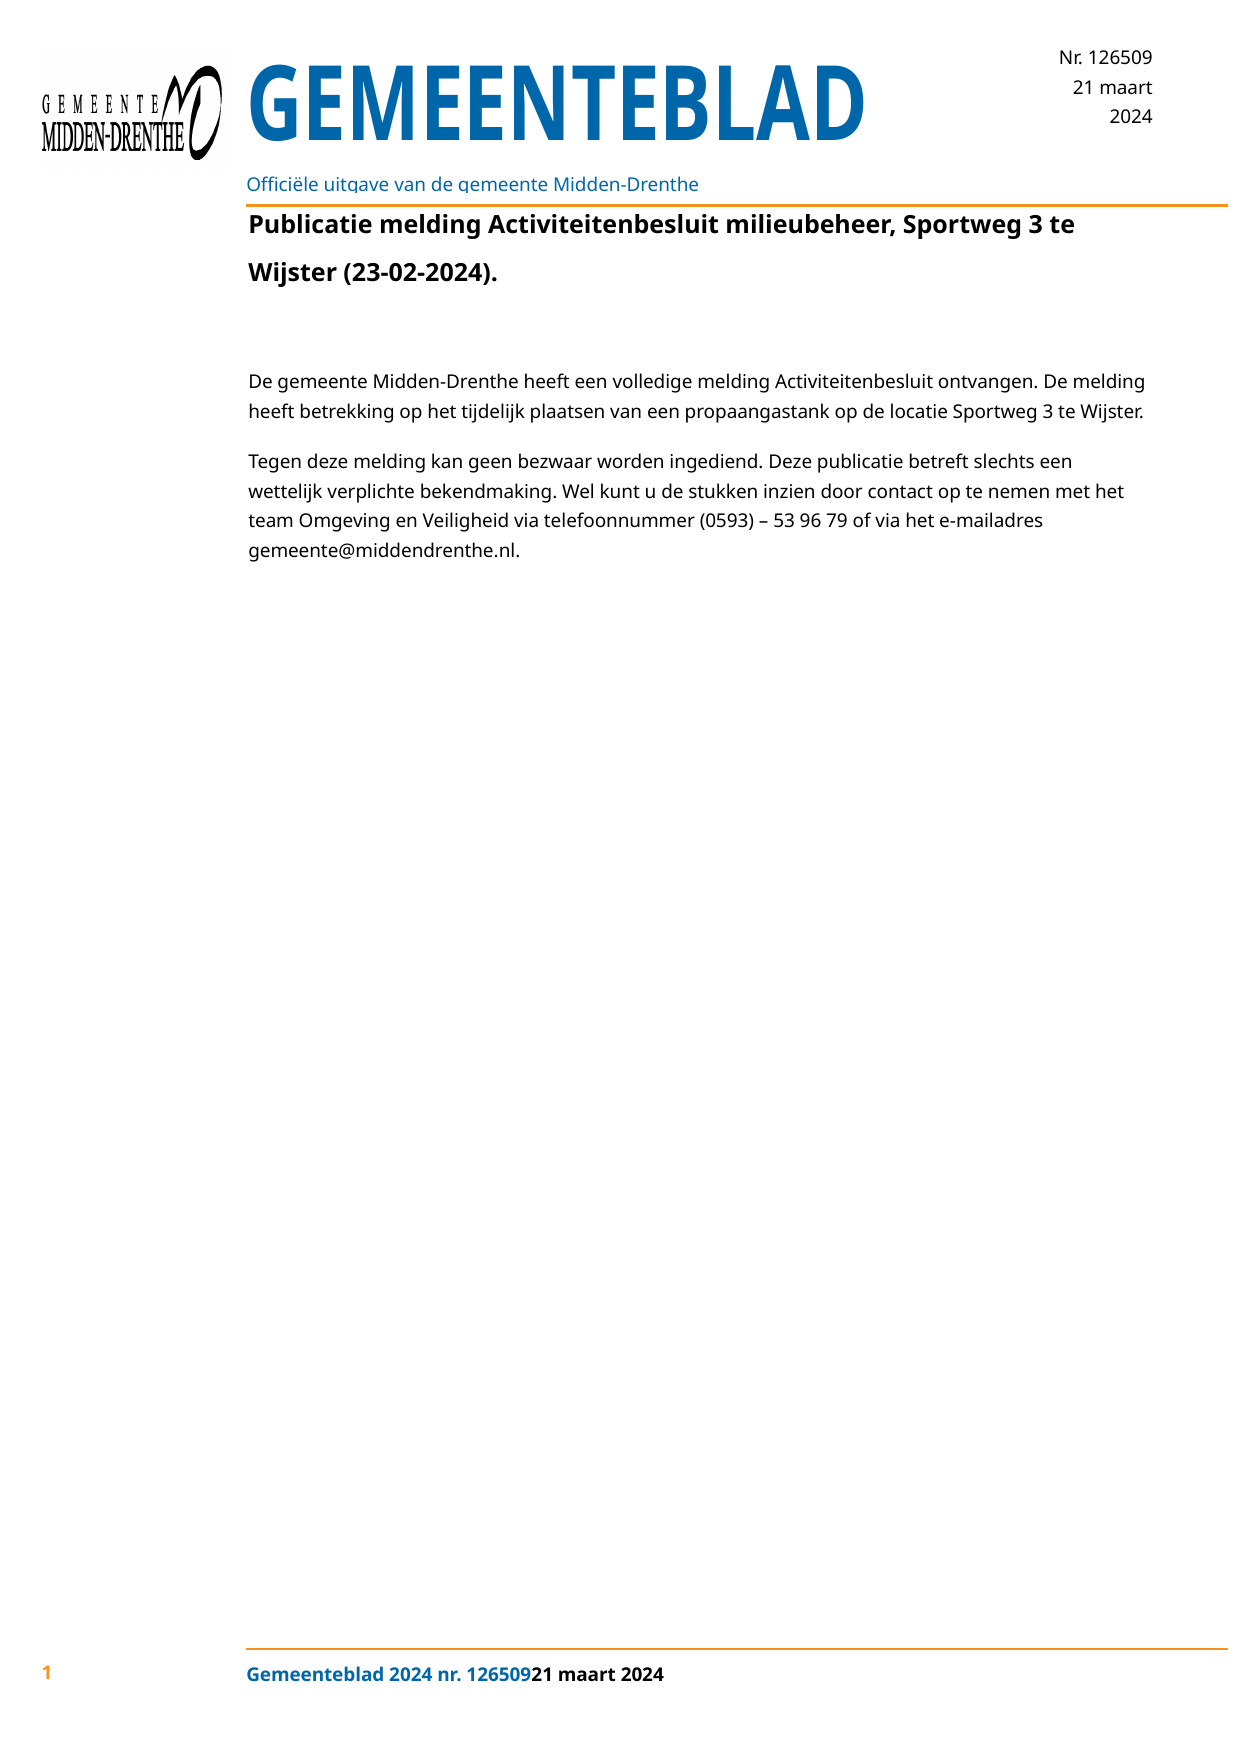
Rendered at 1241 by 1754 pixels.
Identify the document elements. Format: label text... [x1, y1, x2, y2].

text Publicatie melding Activiteitenbesluit milieubeheer, Sportweg 3 te Wijster (23-02-2024). [248, 207, 1152, 288]
text Tegen deze melding kan geen bezwaar worden ingediend. Deze publicatie betreft slechts een wettelijk verplichte bekendmaking. Wel kunt u de stukken inzien door contact op te nemen met het team Omgeving en Veiligheid via telefoonnummer (0593) – 53 96 79 of via het e-mailadres gemeente@middendrenthe.nl. [248, 448, 1152, 563]
picture [41, 47, 231, 172]
text De gemeente Midden-Drenthe heeft een volledige melding Activiteitenbesluit ontvangen. De melding heeft betrekking op het tijdelijk plaatsen van een propaangastank op de locatie Sportweg 3 te Wijster. [248, 368, 1152, 424]
